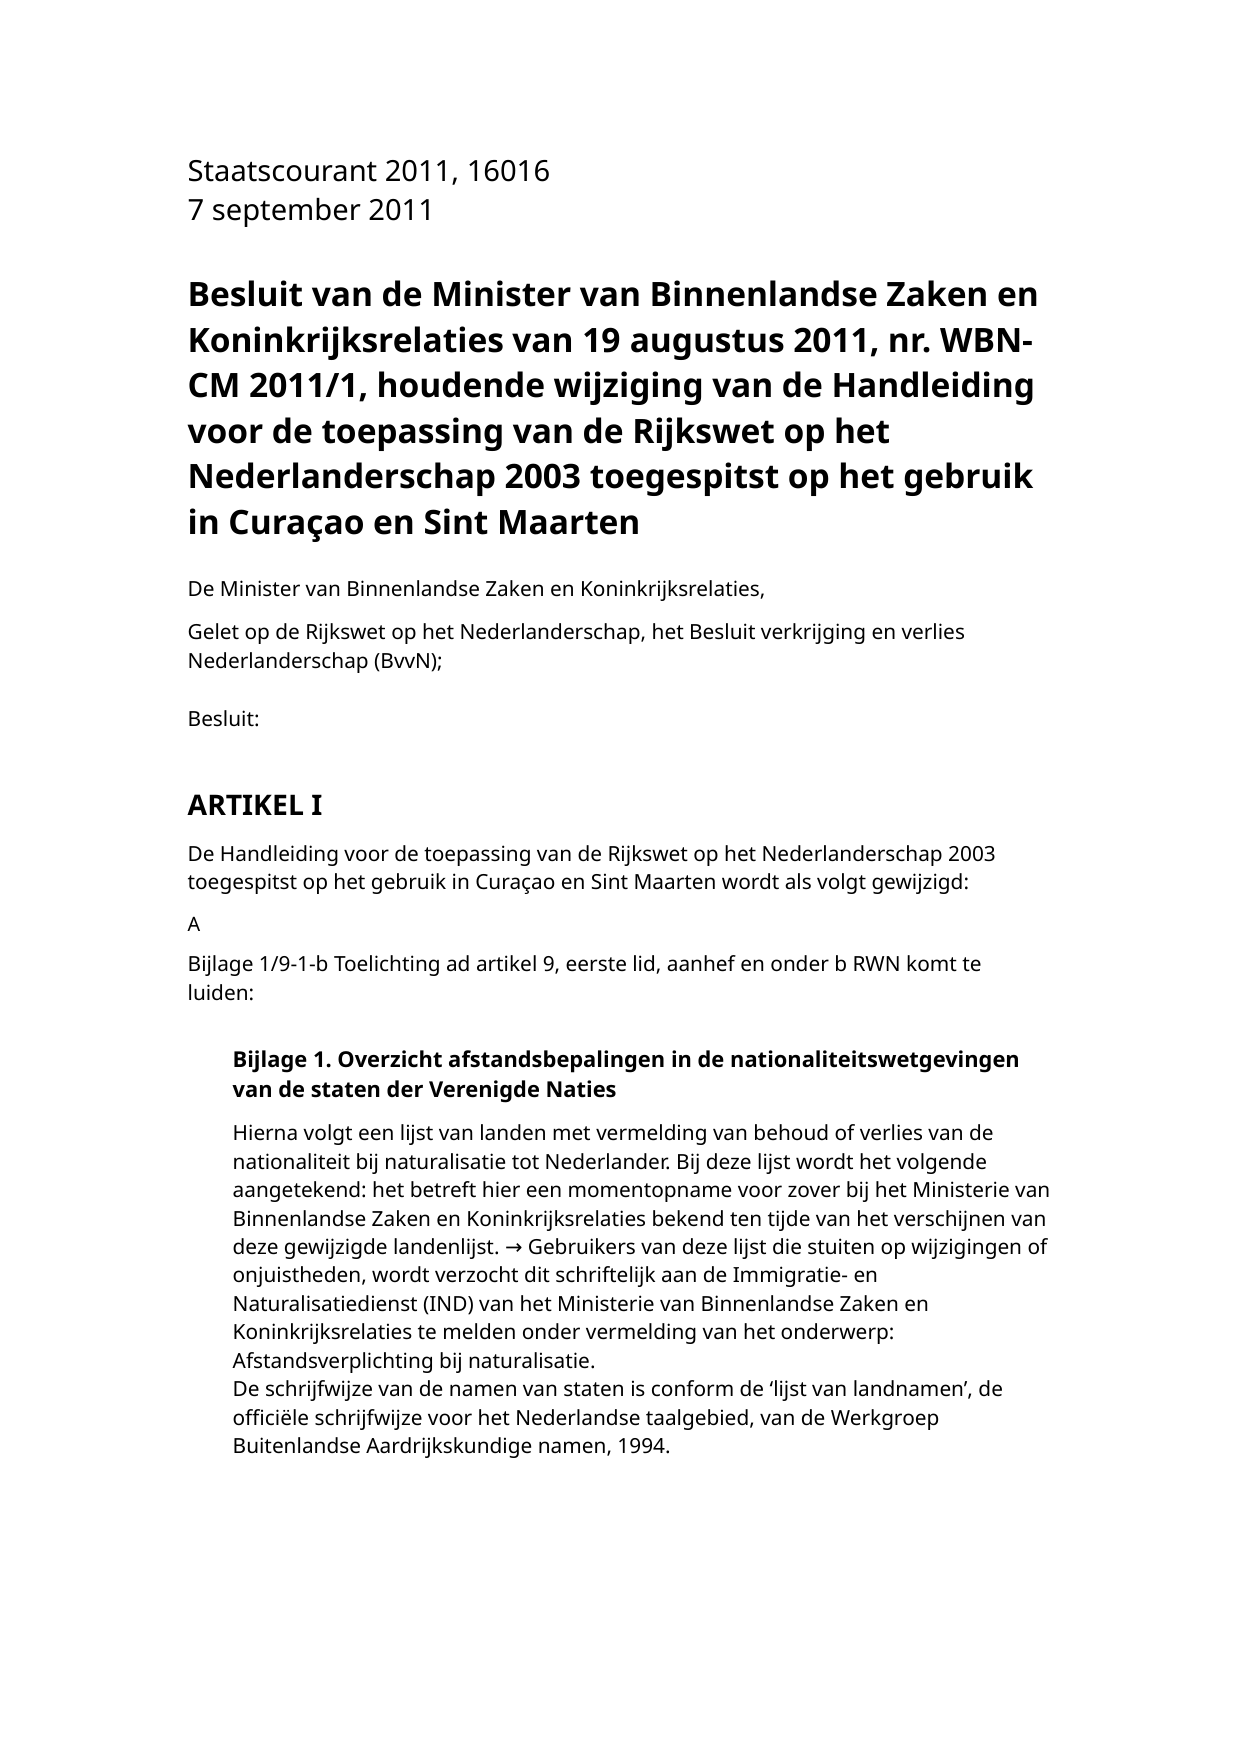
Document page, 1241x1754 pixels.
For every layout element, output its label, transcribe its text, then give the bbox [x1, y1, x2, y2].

text A [187, 911, 1053, 938]
text De schrijfwijze van de namen van staten is conform de ‘lijst van landnamen’, de officiële schrijfwijze voor het Nederlandse taalgebied, van de Werkgroep Buitenlandse Aardrijkskundige namen, 1994. [232, 1374, 1053, 1460]
subtitle ARTIKEL I [187, 785, 1053, 824]
text Gelet op de Rijkswet op het Nederlanderschap, het Besluit verkrijging en verlies Nederlanderschap (BvvN); [187, 617, 1053, 674]
text Staatscourant 2011, 16016 [187, 150, 1053, 190]
text De Minister van Binnenlandse Zaken en Koninkrijksrelaties, [187, 574, 1053, 602]
text De Handleiding voor de toepassing van de Rijkswet op het Nederlanderschap 2003 toegespitst op het gebruik in Curaçao en Sint Maarten wordt als volgt gewijzigd: [187, 839, 1053, 896]
text 7 september 2011 [187, 190, 1053, 229]
subtitle Bijlage 1. Overzicht afstandsbepalingen in de nationaliteitswetgevingen van de staten der Verenigde Naties [232, 1044, 1053, 1103]
subtitle Besluit van de Minister van Binnenlandse Zaken en Koninkrijksrelaties van 19 augustus 2011, nr. WBN-CM 2011/1, houdende wijziging van de Handleiding voor de toepassing van de Rijkswet op het Nederlanderschap 2003 toegespitst op het gebruik in Curaçao en Sint Maarten [187, 271, 1053, 544]
text Hierna volgt een lijst van landen met vermelding van behoud of verlies van de nationaliteit bij naturalisatie tot Nederlander. Bij deze lijst wordt het volgende aangetekend: het betreft hier een momentopname voor zover bij het Ministerie van Binnenlandse Zaken en Koninkrijksrelaties bekend ten tijde van het verschijnen van deze gewijzigde landenlijst. → Gebruikers van deze lijst die stuiten op wijzigingen of onjuistheden, wordt verzocht dit schriftelijk aan de Immigratie- en Naturalisatiedienst (IND) van het Ministerie van Binnenlandse Zaken en Koninkrijksrelaties te melden onder vermelding van het onderwerp: Afstandsverplichting bij naturalisatie. [232, 1118, 1053, 1374]
text Bijlage 1/9-1-b Toelichting ad artikel 9, eerste lid, aanhef en onder b RWN komt te luiden: [187, 949, 1053, 1006]
text Besluit: [187, 704, 1053, 733]
